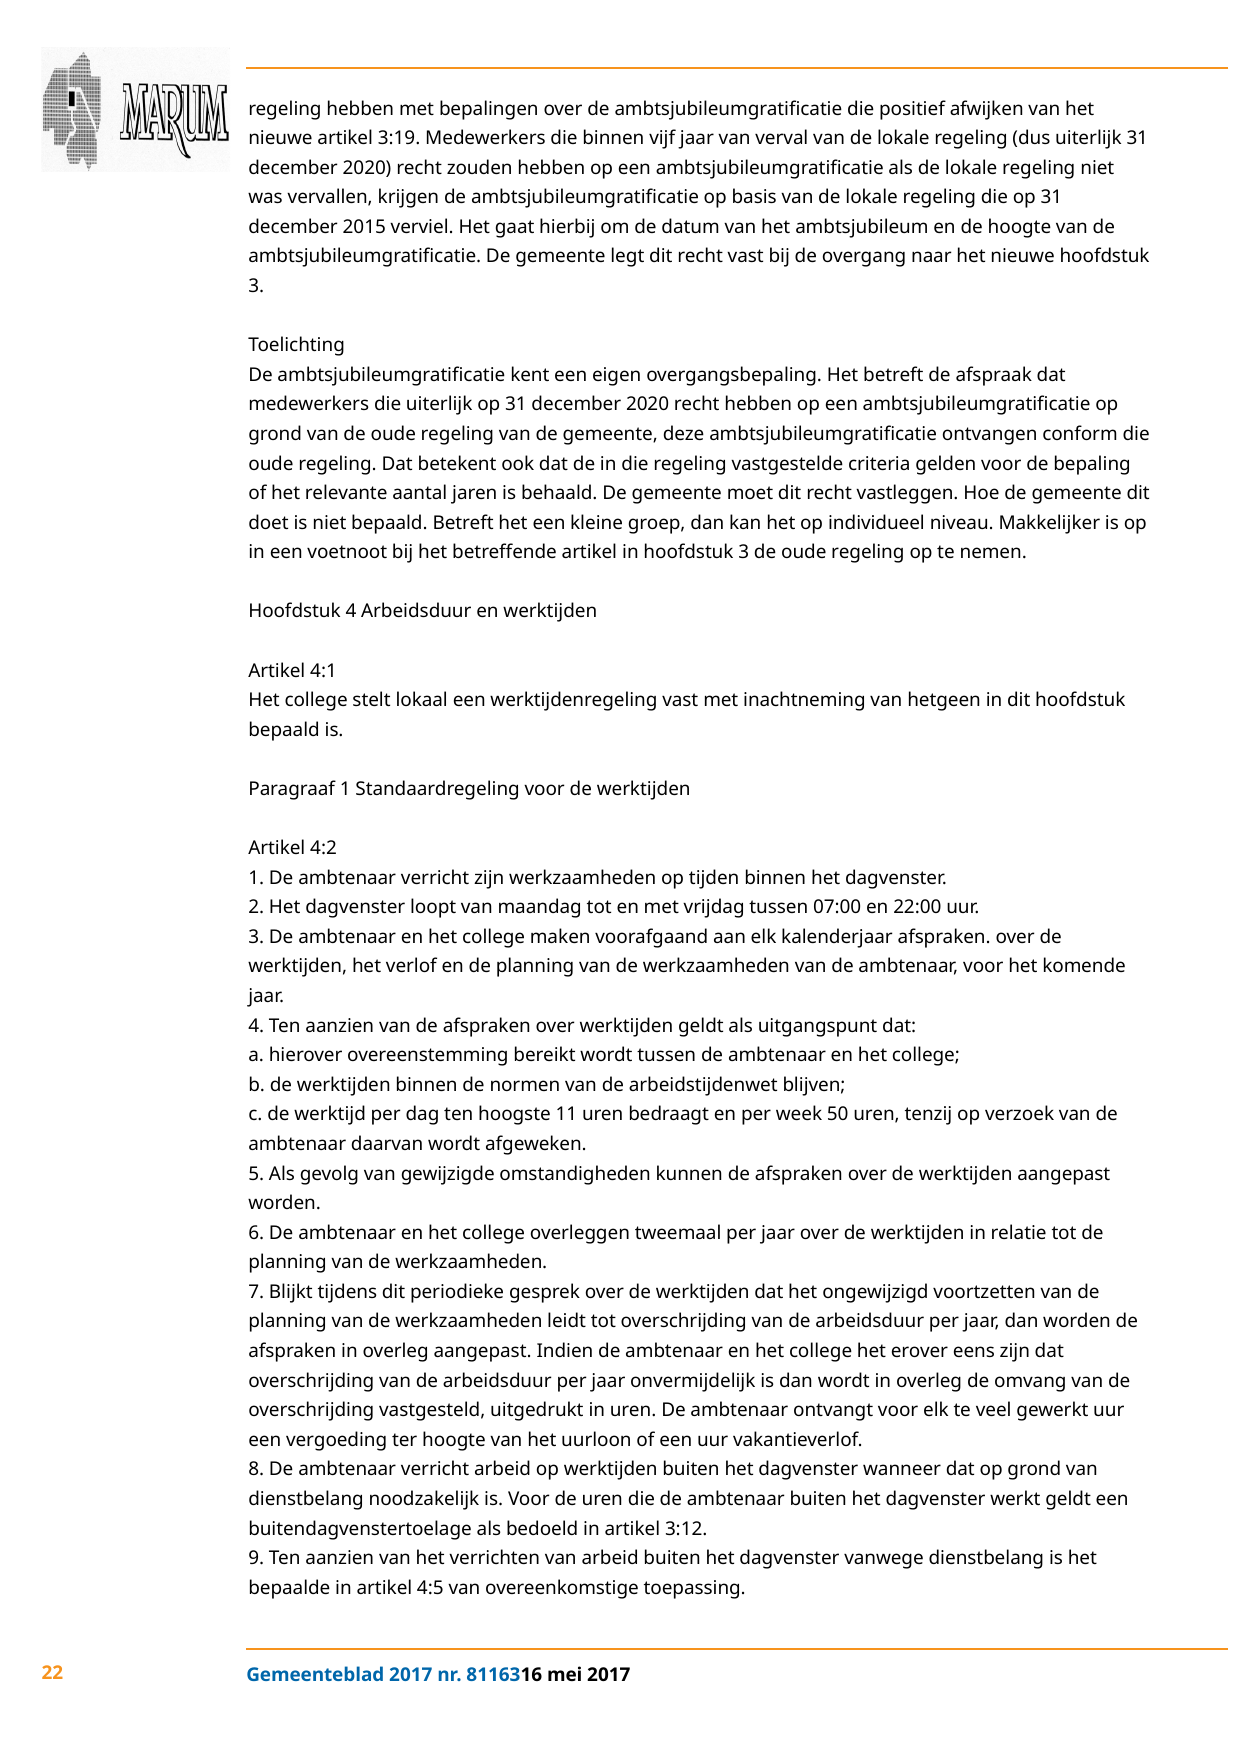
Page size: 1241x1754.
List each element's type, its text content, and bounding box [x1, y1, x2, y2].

picture [41, 47, 231, 172]
text Artikel 4:2 [248, 834, 1152, 860]
text regeling hebben met bepalingen over de ambtsjubileumgratificatie die positief afwijken van het nieuwe artikel 3:19. Medewerkers die binnen vijf jaar van verval van de lokale regeling (dus uiterlijk 31 december 2020) recht zouden hebben op een ambtsjubileumgratificatie als de lokale regeling niet was vervallen, krijgen de ambtsjubileumgratificatie op basis van de lokale regeling die op 31 december 2015 verviel. Het gaat hierbij om de datum van het ambtsjubileum en de hoogte van de ambtsjubileumgratificatie. De gemeente legt dit recht vast bij de overgang naar het nieuwe hoofdstuk 3. [248, 95, 1152, 298]
text 2. Het dagvenster loopt van maandag tot en met vrijdag tussen 07:00 en 22:00 uur. [248, 893, 1152, 919]
text Het college stelt lokaal een werktijdenregeling vast met inachtneming van hetgeen in dit hoofdstuk bepaald is. [248, 686, 1152, 742]
text 4. Ten aanzien van de afspraken over werktijden geldt als uitgangspunt dat: [248, 1012, 1152, 1038]
text b. de werktijden binnen de normen van de arbeidstijdenwet blijven; [248, 1071, 1152, 1097]
text 9. Ten aanzien van het verrichten van arbeid buiten het dagvenster vanwege dienstbelang is het bepaalde in artikel 4:5 van overeenkomstige toepassing. [248, 1544, 1152, 1600]
text Paragraaf 1 Standaardregeling voor de werktijden [248, 775, 1152, 801]
text 3. De ambtenaar en het college maken voorafgaand aan elk kalenderjaar afspraken. over de werktijden, het verlof en de planning van de werkzaamheden van de ambtenaar, voor het komende jaar. [248, 923, 1152, 1008]
text 7. Blijkt tijdens dit periodieke gesprek over de werktijden dat het ongewijzigd voortzetten van de planning van de werkzaamheden leidt tot overschrijding van de arbeidsduur per jaar, dan worden de afspraken in overleg aangepast. Indien de ambtenaar en het college het erover eens zijn dat overschrijding van de arbeidsduur per jaar onvermijdelijk is dan wordt in overleg de omvang van de overschrijding vastgesteld, uitgedrukt in uren. De ambtenaar ontvangt voor elk te veel gewerkt uur een vergoeding ter hoogte van het uurloon of een uur vakantieverlof. [248, 1278, 1152, 1452]
text De ambtsjubileumgratificatie kent een eigen overgangsbepaling. Het betreft de afspraak dat medewerkers die uiterlijk op 31 december 2020 recht hebben op een ambtsjubileumgratificatie op grond van de oude regeling van de gemeente, deze ambtsjubileumgratificatie ontvangen conform die oude regeling. Dat betekent ook dat de in die regeling vastgestelde criteria gelden voor de bepaling of het relevante aantal jaren is behaald. De gemeente moet dit recht vastleggen. Hoe de gemeente dit doet is niet bepaald. Betreft het een kleine groep, dan kan het op individueel niveau. Makkelijker is op in een voetnoot bij het betreffende artikel in hoofdstuk 3 de oude regeling op te nemen. [248, 361, 1152, 564]
text a. hierover overeenstemming bereikt wordt tussen de ambtenaar en het college; [248, 1041, 1152, 1067]
text 8. De ambtenaar verricht arbeid op werktijden buiten het dagvenster wanneer dat op grond van dienstbelang noodzakelijk is. Voor de uren die de ambtenaar buiten het dagvenster werkt geldt een buitendagvenstertoelage als bedoeld in artikel 3:12. [248, 1456, 1152, 1541]
text Hoofdstuk 4 Arbeidsduur en werktijden [248, 598, 1152, 623]
text 6. De ambtenaar en het college overleggen tweemaal per jaar over de werktijden in relatie tot de planning van de werkzaamheden. [248, 1219, 1152, 1274]
text 1. De ambtenaar verricht zijn werkzaamheden op tijden binnen het dagvenster. [248, 864, 1152, 890]
text c. de werktijd per dag ten hoogste 11 uren bedraagt en per week 50 uren, tenzij op verzoek van de ambtenaar daarvan wordt afgeweken. [248, 1101, 1152, 1156]
text 5. Als gevolg van gewijzigde omstandigheden kunnen de afspraken over de werktijden aangepast worden. [248, 1160, 1152, 1215]
text Artikel 4:1 [248, 657, 1152, 683]
text Toelichting [248, 331, 1152, 357]
